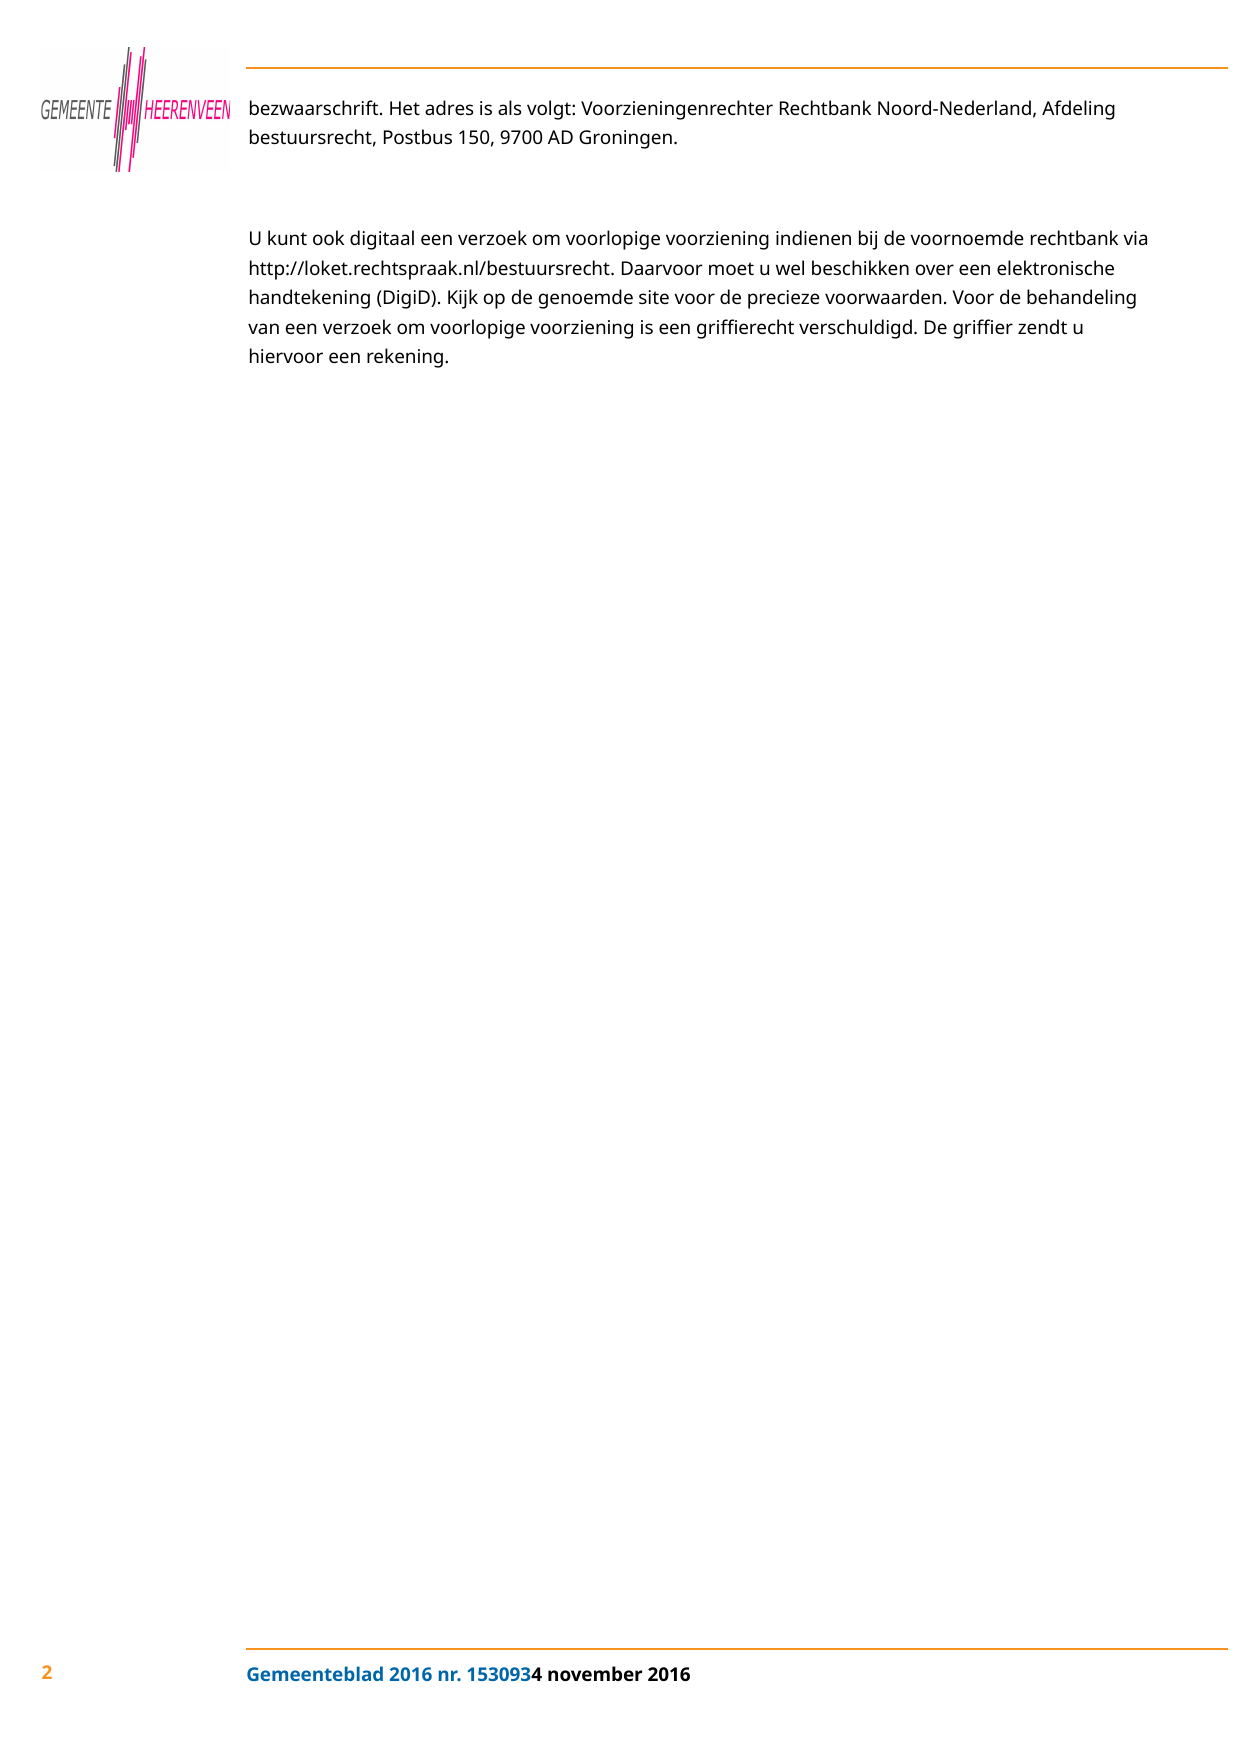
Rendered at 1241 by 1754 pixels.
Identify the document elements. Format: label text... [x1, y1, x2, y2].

picture [41, 47, 231, 172]
text bezwaarschrift. Het adres is als volgt: Voorzieningenrechter Rechtbank Noord-Nederland, Afdeling bestuursrecht, Postbus 150, 9700 AD Groningen. [248, 95, 1152, 150]
text U kunt ook digitaal een verzoek om voorlopige voorziening indienen bij de voornoemde rechtbank via http://loket.rechtspraak.nl/bestuursrecht. Daarvoor moet u wel beschikken over een elektronische handtekening (DigiD). Kijk op de genoemde site voor de precieze voorwaarden. Voor de behandeling van een verzoek om voorlopige voorziening is een griffierecht verschuldigd. De griffier zendt u hiervoor een rekening. [248, 225, 1152, 369]
